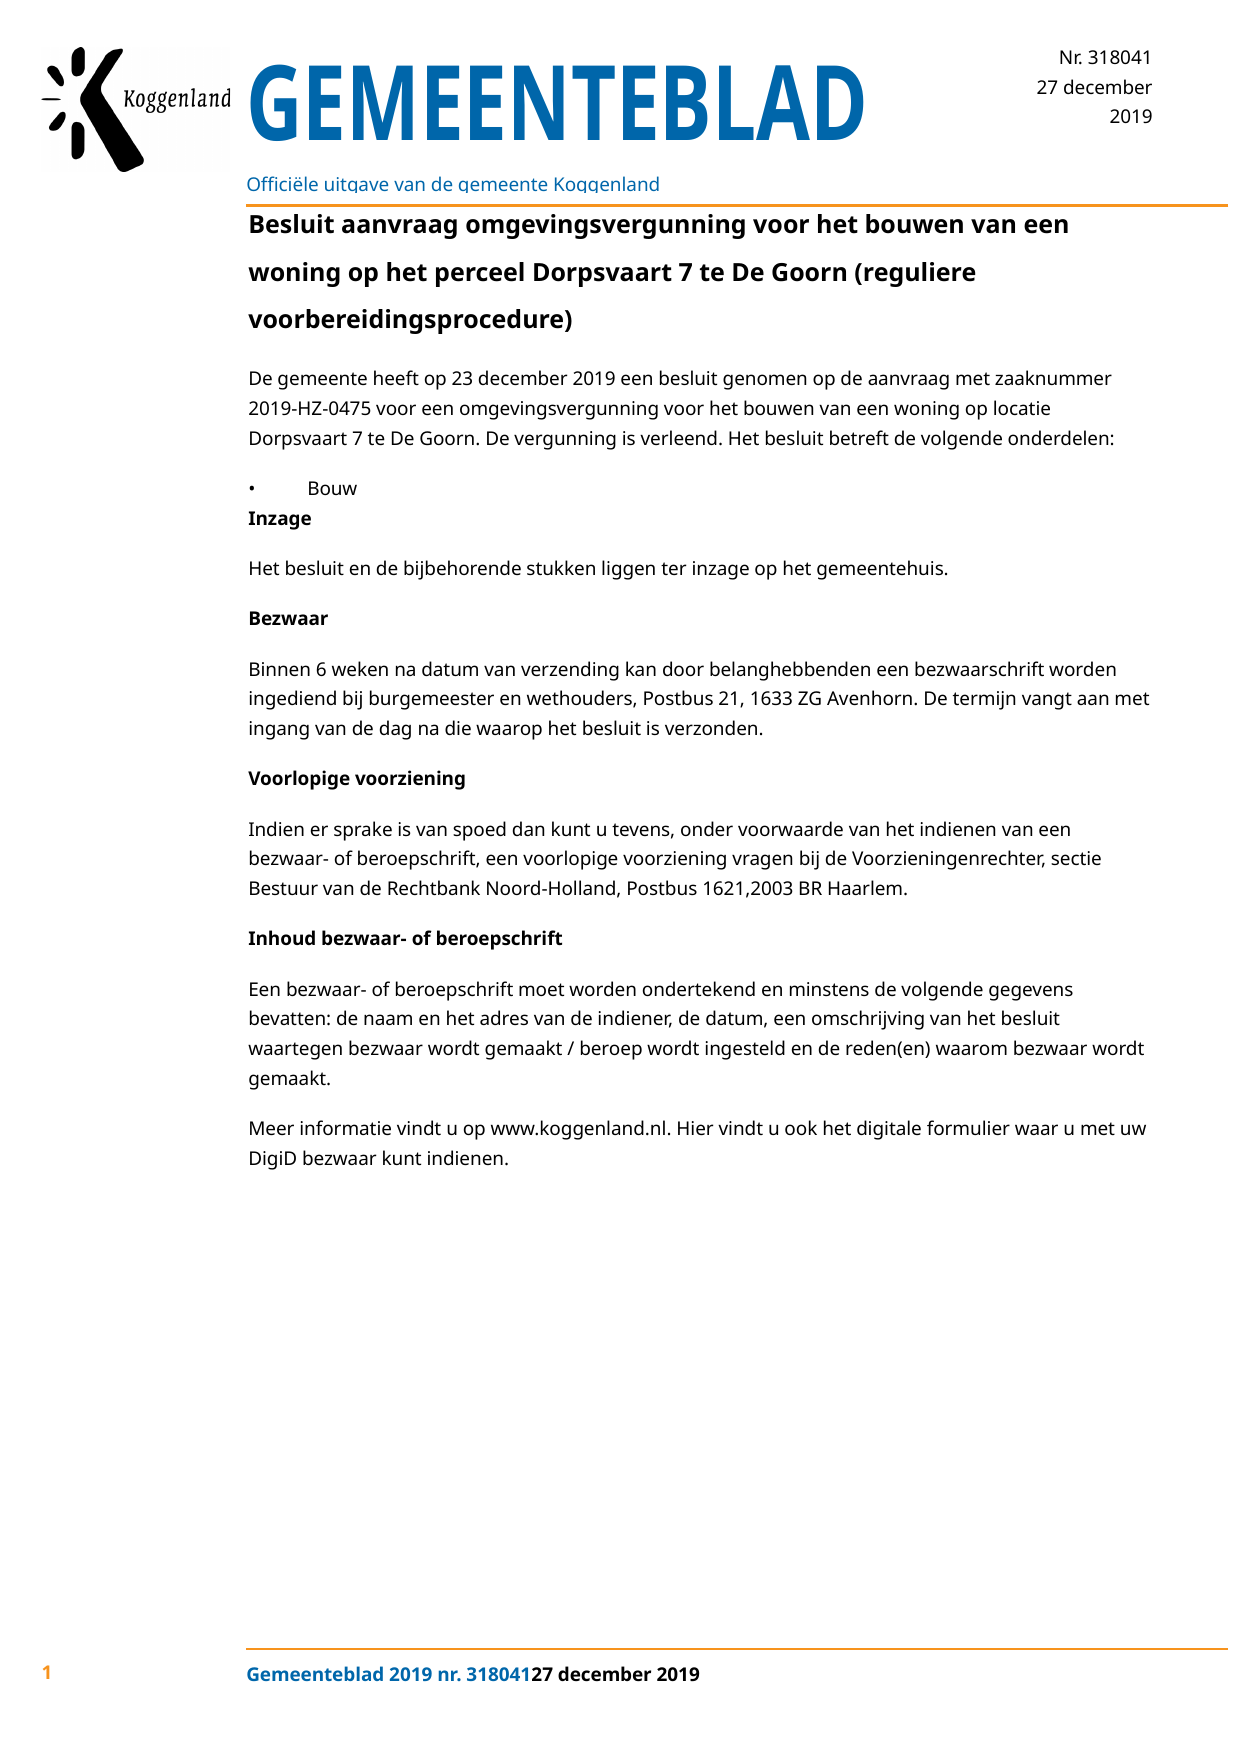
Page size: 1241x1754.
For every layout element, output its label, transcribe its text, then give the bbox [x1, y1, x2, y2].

text Indien er sprake is van spoed dan kunt u tevens, onder voorwaarde van het indienen van een bezwaar- of beroepschrift, een voorlopige voorziening vragen bij de Voorzieningenrechter, sectie Bestuur van de Rechtbank Noord-Holland, Postbus 1621,2003 BR Haarlem. [248, 816, 1152, 901]
text Inzage [248, 505, 1152, 530]
picture [41, 47, 231, 172]
text Besluit aanvraag omgevingsvergunning voor het bouwen van een woning op het perceel Dorpsvaart 7 te De Goorn (reguliere voorbereidingsprocedure) [248, 207, 1152, 336]
text De gemeente heeft op 23 december 2019 een besluit genomen op de aanvraag met zaaknummer 2019-HZ-0475 voor een omgevingsvergunning voor het bouwen van een woning op locatie Dorpsvaart 7 te De Goorn. De vergunning is verleend. Het besluit betreft de volgende onderdelen: [248, 366, 1152, 450]
text Meer informatie vindt u op www.koggenland.nl. Hier vindt u ook het digitale formulier waar u met uw DigiD bezwaar kunt indienen. [248, 1115, 1152, 1170]
text Inhoud bezwaar- of beroepschrift [248, 926, 1152, 951]
list Bouw [248, 475, 1152, 501]
text Voorlopige voorziening [248, 766, 1152, 791]
text Binnen 6 weken na datum van verzending kan door belanghebbenden een bezwaarschrift worden ingediend bij burgemeester en wethouders, Postbus 21, 1633 ZG Avenhorn. De termijn vangt aan met ingang van de dag na die waarop het besluit is verzonden. [248, 656, 1152, 741]
text Een bezwaar- of beroepschrift moet worden ondertekend en minstens de volgende gegevens bevatten: de naam en het adres van de indiener, de datum, een omschrijving van het besluit waartegen bezwaar wordt gemaakt / beroep wordt ingesteld en de reden(en) waarom bezwaar wordt gemaakt. [248, 976, 1152, 1090]
text Het besluit en de bijbehorende stukken liggen ter inzage op het gemeentehuis. [248, 555, 1152, 581]
text Bezwaar [248, 606, 1152, 631]
